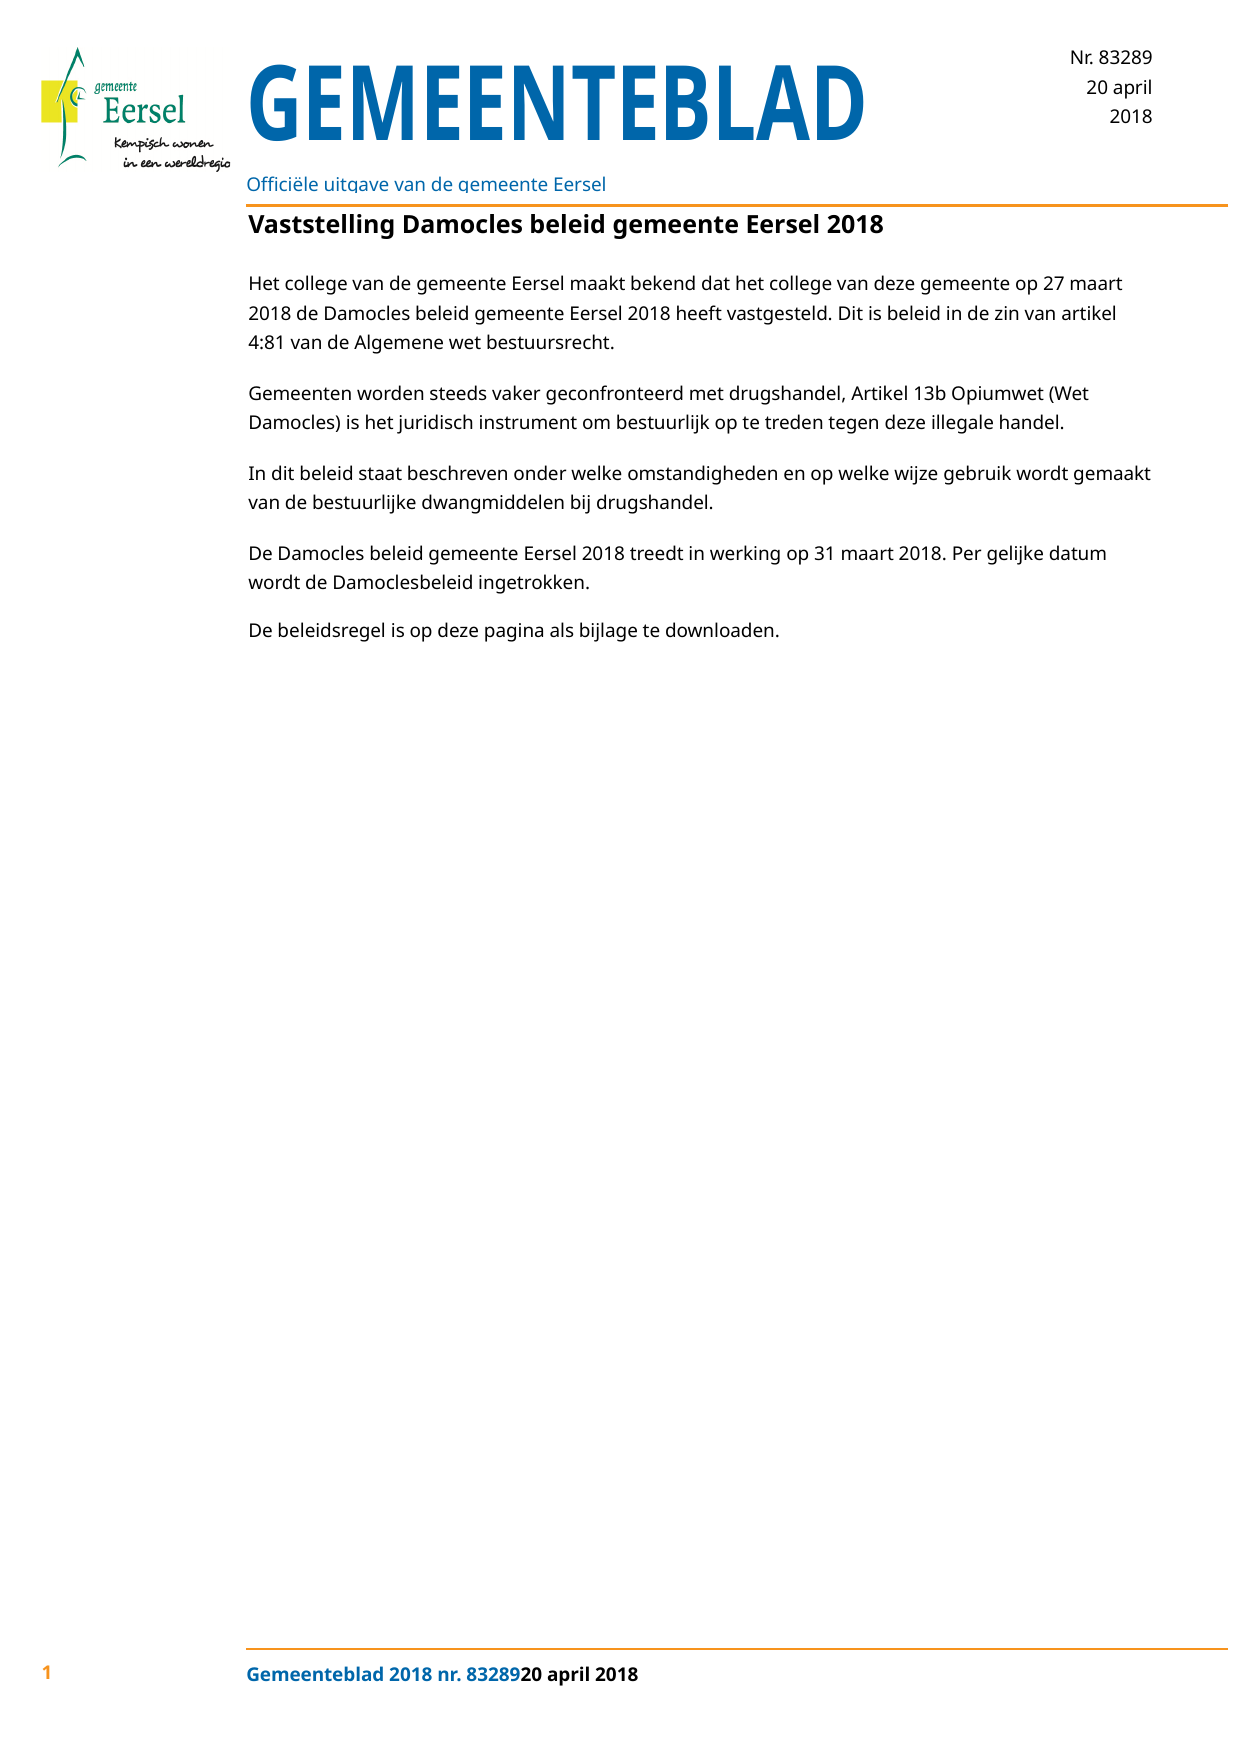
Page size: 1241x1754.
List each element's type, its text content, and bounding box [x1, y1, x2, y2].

text Vaststelling Damocles beleid gemeente Eersel 2018 [248, 207, 1152, 241]
picture [41, 47, 231, 172]
text Het college van de gemeente Eersel maakt bekend dat het college van deze gemeente op 27 maart 2018 de Damocles beleid gemeente Eersel 2018 heeft vastgesteld. Dit is beleid in de zin van artikel 4:81 van de Algemene wet bestuursrecht. [248, 270, 1152, 355]
text Gemeenten worden steeds vaker geconfronteerd met drugshandel, Artikel 13b Opiumwet (Wet Damocles) is het juridisch instrument om bestuurlijk op te treden tegen deze illegale handel. [248, 380, 1152, 435]
text De beleidsregel is op deze pagina als bijlage te downloaden. [248, 617, 1152, 643]
text De Damocles beleid gemeente Eersel 2018 treedt in werking op 31 maart 2018. Per gelijke datum wordt de Damoclesbeleid ingetrokken. [248, 540, 1152, 595]
text In dit beleid staat beschreven onder welke omstandigheden en op welke wijze gebruik wordt gemaakt van de bestuurlijke dwangmiddelen bij drugshandel. [248, 460, 1152, 515]
